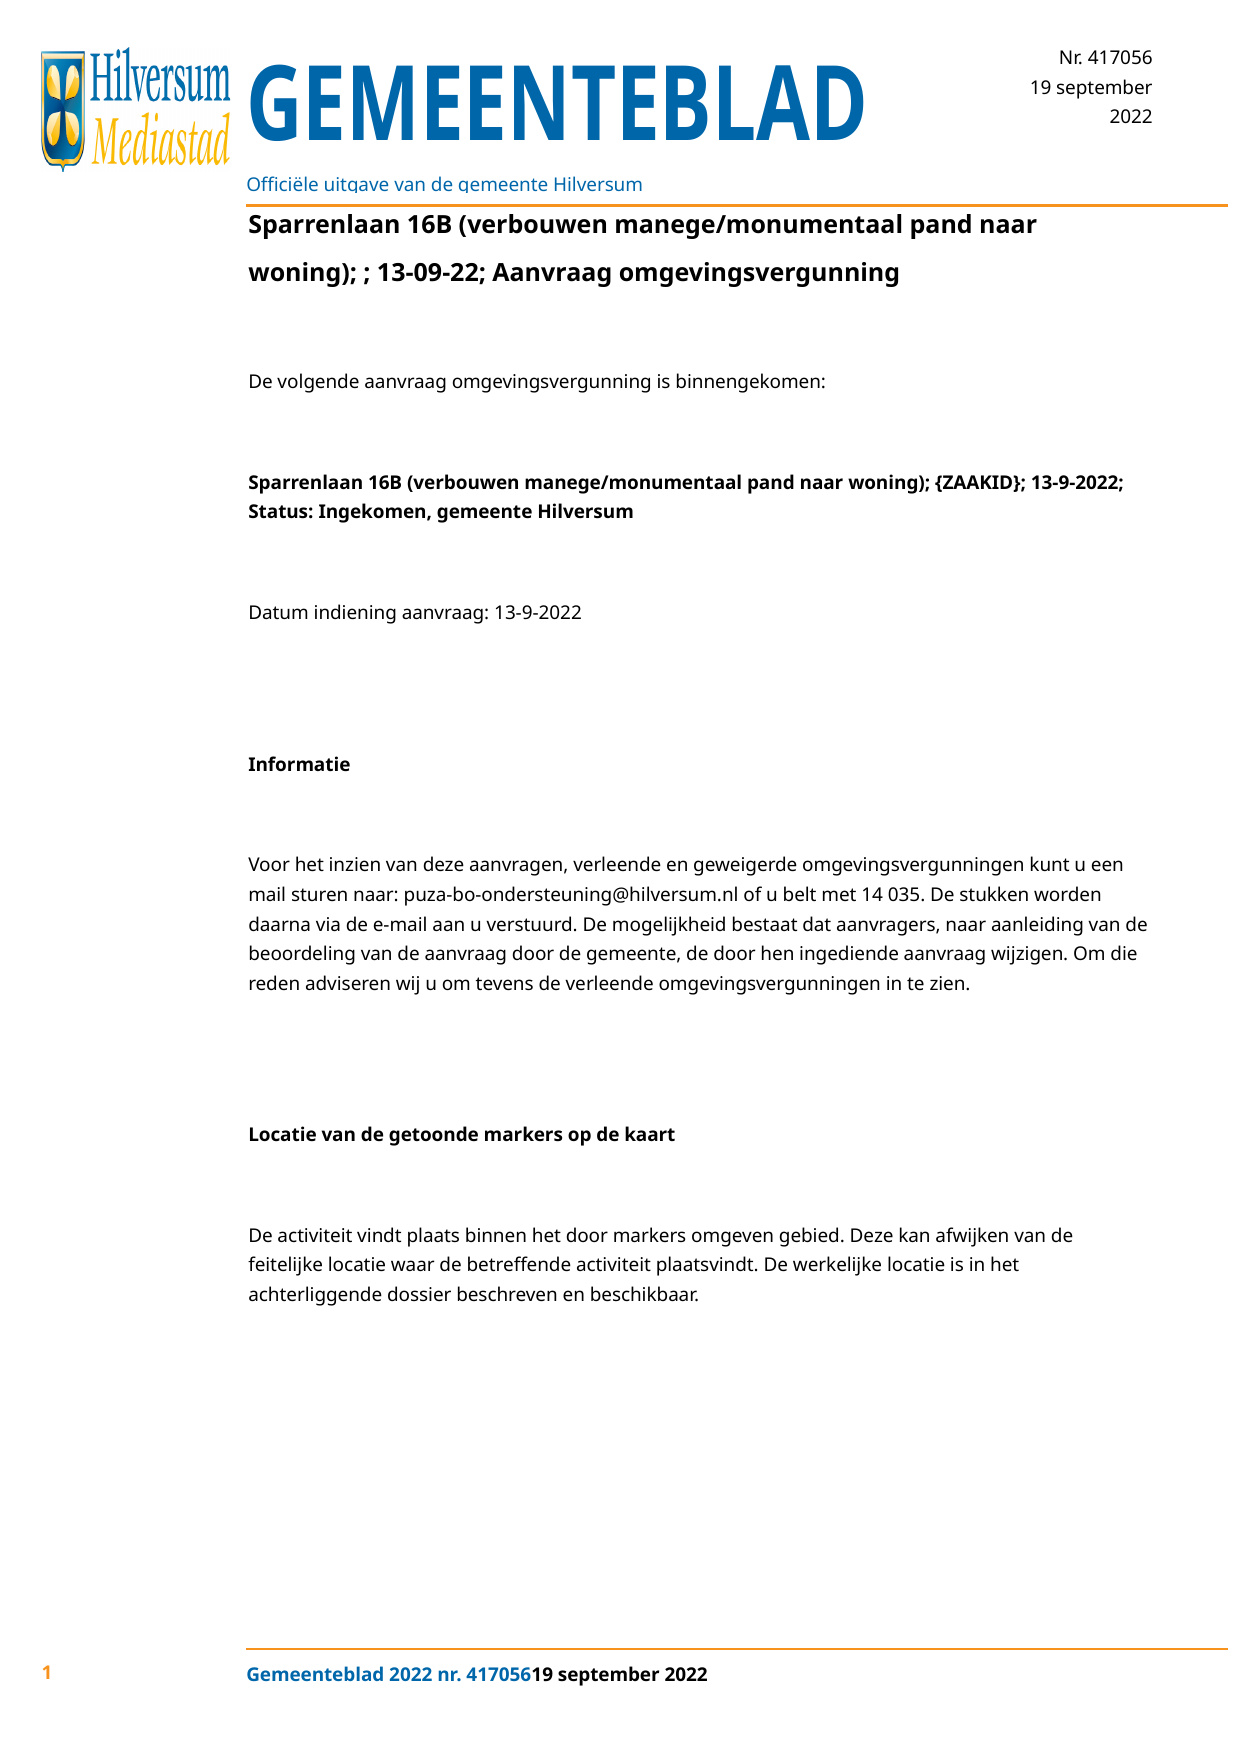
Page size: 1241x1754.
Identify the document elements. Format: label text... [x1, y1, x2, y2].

text De activiteit vindt plaats binnen het door markers omgeven gebied. Deze kan afwijken van de feitelijke locatie waar de betreffende activiteit plaatsvindt. De werkelijke locatie is in het achterliggende dossier beschreven en beschikbaar. [248, 1222, 1152, 1307]
text Locatie van de getoonde markers op de kaart [248, 1121, 1152, 1147]
text De volgende aanvraag omgevingsvergunning is binnengekomen: [248, 368, 1152, 394]
text Datum indiening aanvraag: 13-9-2022 [248, 599, 1152, 625]
picture [41, 47, 231, 172]
text Sparrenlaan 16B (verbouwen manege/monumentaal pand naar woning); ; 13-09-22; Aanvraag omgevingsvergunning [248, 207, 1152, 288]
text Informatie [248, 751, 1152, 777]
text Sparrenlaan 16B (verbouwen manege/monumentaal pand naar woning); {ZAAKID}; 13-9-2022; Status: Ingekomen, gemeente Hilversum [248, 469, 1152, 524]
text Voor het inzien van deze aanvragen, verleende en geweigerde omgevingsvergunningen kunt u een mail sturen naar: puza-bo-ondersteuning@hilversum.nl of u belt met 14 035. De stukken worden daarna via de e-mail aan u verstuurd. De mogelijkheid bestaat dat aanvragers, naar aanleiding van de beoordeling van de aanvraag door de gemeente, de door hen ingediende aanvraag wijzigen. Om die reden adviseren wij u om tevens de verleende omgevingsvergunningen in te zien. [248, 852, 1152, 996]
